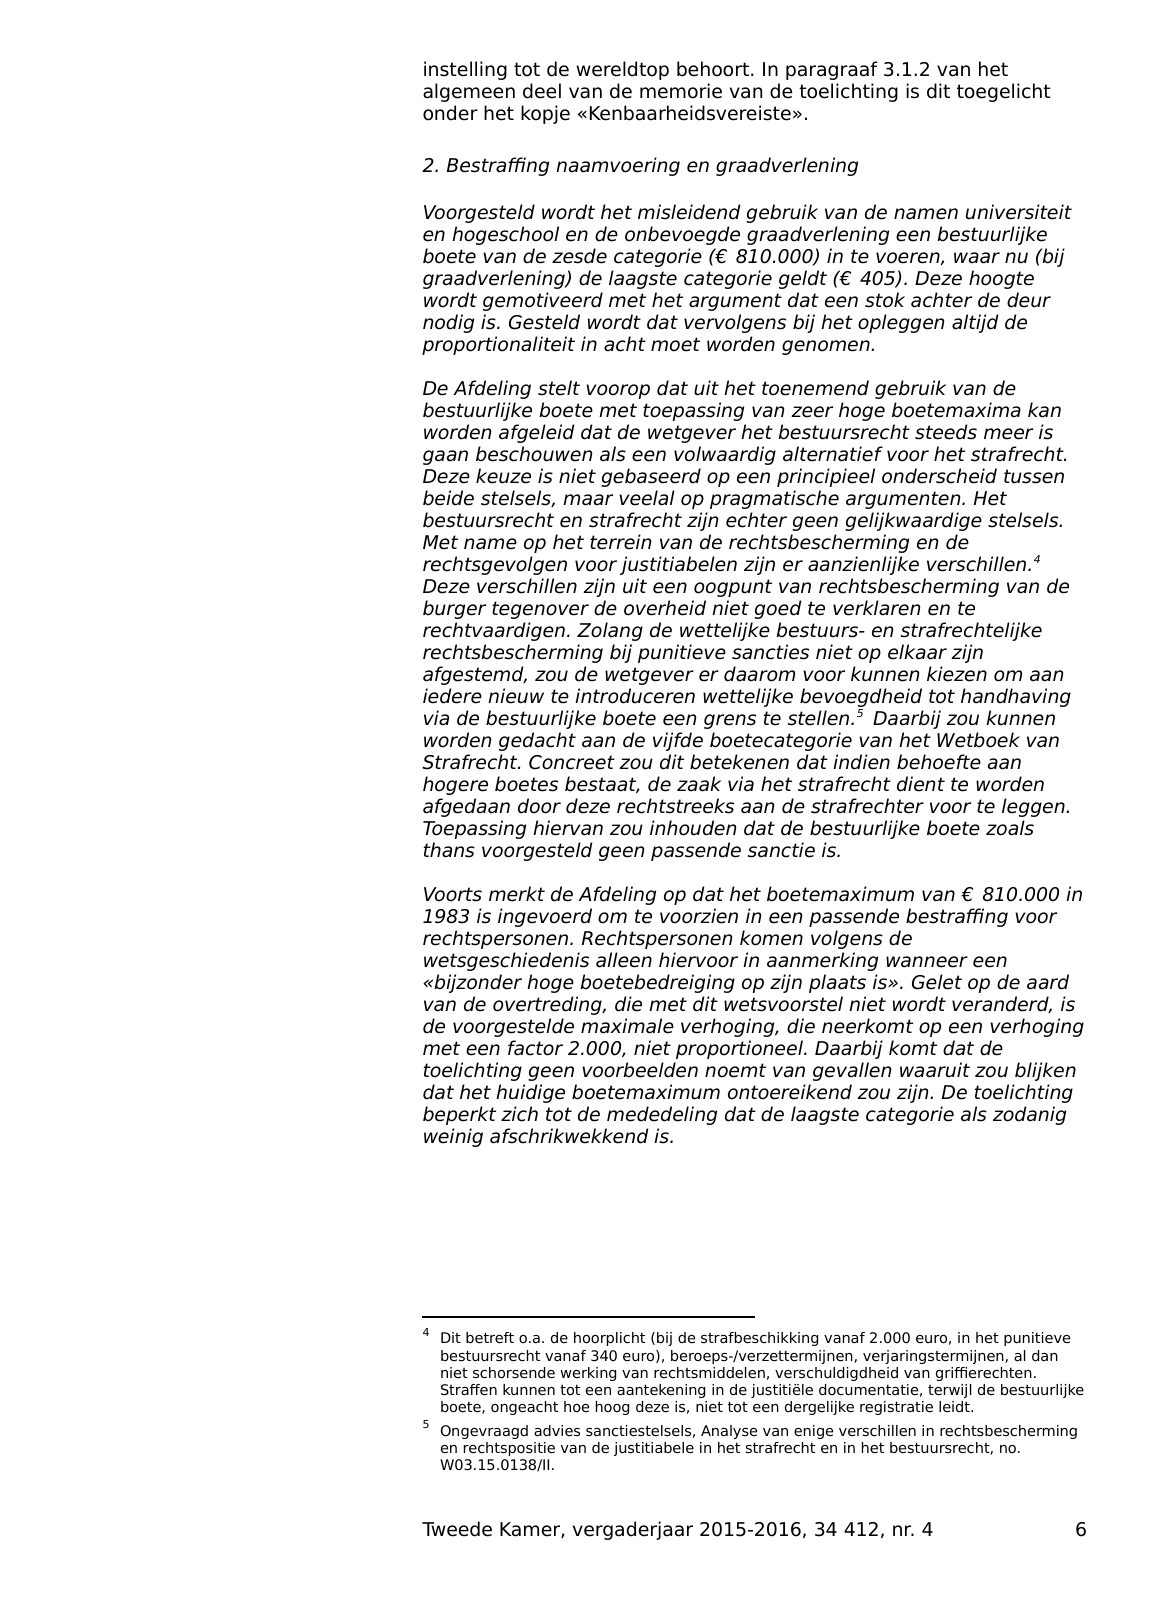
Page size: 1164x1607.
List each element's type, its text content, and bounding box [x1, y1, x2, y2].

text instelling tot de wereldtop behoort. In paragraaf 3.1.2 van het algemeen deel van de memorie van de toelichting is dit toegelicht onder het kopje «Kenbaarheidsvereiste». [422, 59, 1087, 125]
text Voorgesteld wordt het misleidend gebruik van de namen universiteit en hogeschool en de onbevoegde graadverlening een bestuurlijke boete van de zesde categorie (€ 810.000) in te voeren, waar nu (bij graadverlening) de laagste categorie geldt (€ 405). Deze hoogte wordt gemotiveerd met het argument dat een stok achter de deur nodig is. Gesteld wordt dat vervolgens bij het opleggen altijd de proportionaliteit in acht moet worden genomen. [422, 202, 1087, 356]
text Ongevraagd advies sanctiestelsels, Analyse van enige verschillen in rechtsbescherming en rechtspositie van de justitiabele in het strafrecht en in het bestuursrecht, no. W03.15.0138/II. [422, 1418, 1087, 1474]
text De Afdeling stelt voorop dat uit het toenemend gebruik van de bestuurlijke boete met toepassing van zeer hoge boetemaxima kan worden afgeleid dat de wetgever het bestuursrecht steeds meer is gaan beschouwen als een volwaardig alternatief voor het strafrecht. Deze keuze is niet gebaseerd op een principieel onderscheid tussen beide stelsels, maar veelal op pragmatische argumenten. Het bestuursrecht en strafrecht zijn echter geen gelijkwaardige stelsels. Met name op het terrein van de rechtsbescherming en de rechtsgevolgen voor justitiabelen zijn er aanzienlijke verschillen. Deze verschillen zijn uit een oogpunt van rechtsbescherming van de burger tegenover de overheid niet goed te verklaren en te rechtvaardigen. Zolang de wettelijke bestuurs- en strafrechtelijke rechtsbescherming bij punitieve sancties niet op elkaar zijn afgestemd, zou de wetgever er daarom voor kunnen kiezen om aan iedere nieuw te introduceren wettelijke bevoegdheid tot handhaving via de bestuurlijke boete een grens te stellen. Daarbij zou kunnen worden gedacht aan de vijfde boetecategorie van het Wetboek van Strafrecht. Concreet zou dit betekenen dat indien behoefte aan hogere boetes bestaat, de zaak via het strafrecht dient te worden afgedaan door deze rechtstreeks aan de strafrechter voor te leggen. Toepassing hiervan zou inhouden dat de bestuurlijke boete zoals thans voorgesteld geen passende sanctie is. [422, 378, 1087, 862]
text Dit betreft o.a. de hoorplicht (bij de strafbeschikking vanaf 2.000 euro, in het punitieve bestuursrecht vanaf 340 euro), beroeps-/verzettermijnen, verjaringstermijnen, al dan niet schorsende werking van rechtsmiddelen, verschuldigdheid van griffierechten. Straffen kunnen tot een aantekening in de justitiële documentatie, terwijl de bestuurlijke boete, ongeacht hoe hoog deze is, niet tot een dergelijke registratie leidt. [422, 1326, 1087, 1416]
text Voorts merkt de Afdeling op dat het boetemaximum van € 810.000 in 1983 is ingevoerd om te voorzien in een passende bestraffing voor rechtspersonen. Rechtspersonen komen volgens de wetsgeschiedenis alleen hiervoor in aanmerking wanneer een «bijzonder hoge boetebedreiging op zijn plaats is». Gelet op de aard van de overtreding, die met dit wetsvoorstel niet wordt veranderd, is de voorgestelde maximale verhoging, die neerkomt op een verhoging met een factor 2.000, niet proportioneel. Daarbij komt dat de toelichting geen voorbeelden noemt van gevallen waaruit zou blijken dat het huidige boetemaximum ontoereikend zou zijn. De toelichting beperkt zich tot de mededeling dat de laagste categorie als zodanig weinig afschrikwekkend is. [422, 884, 1087, 1147]
subtitle 2. Bestraffing naamvoering en graadverlening [422, 155, 1087, 177]
